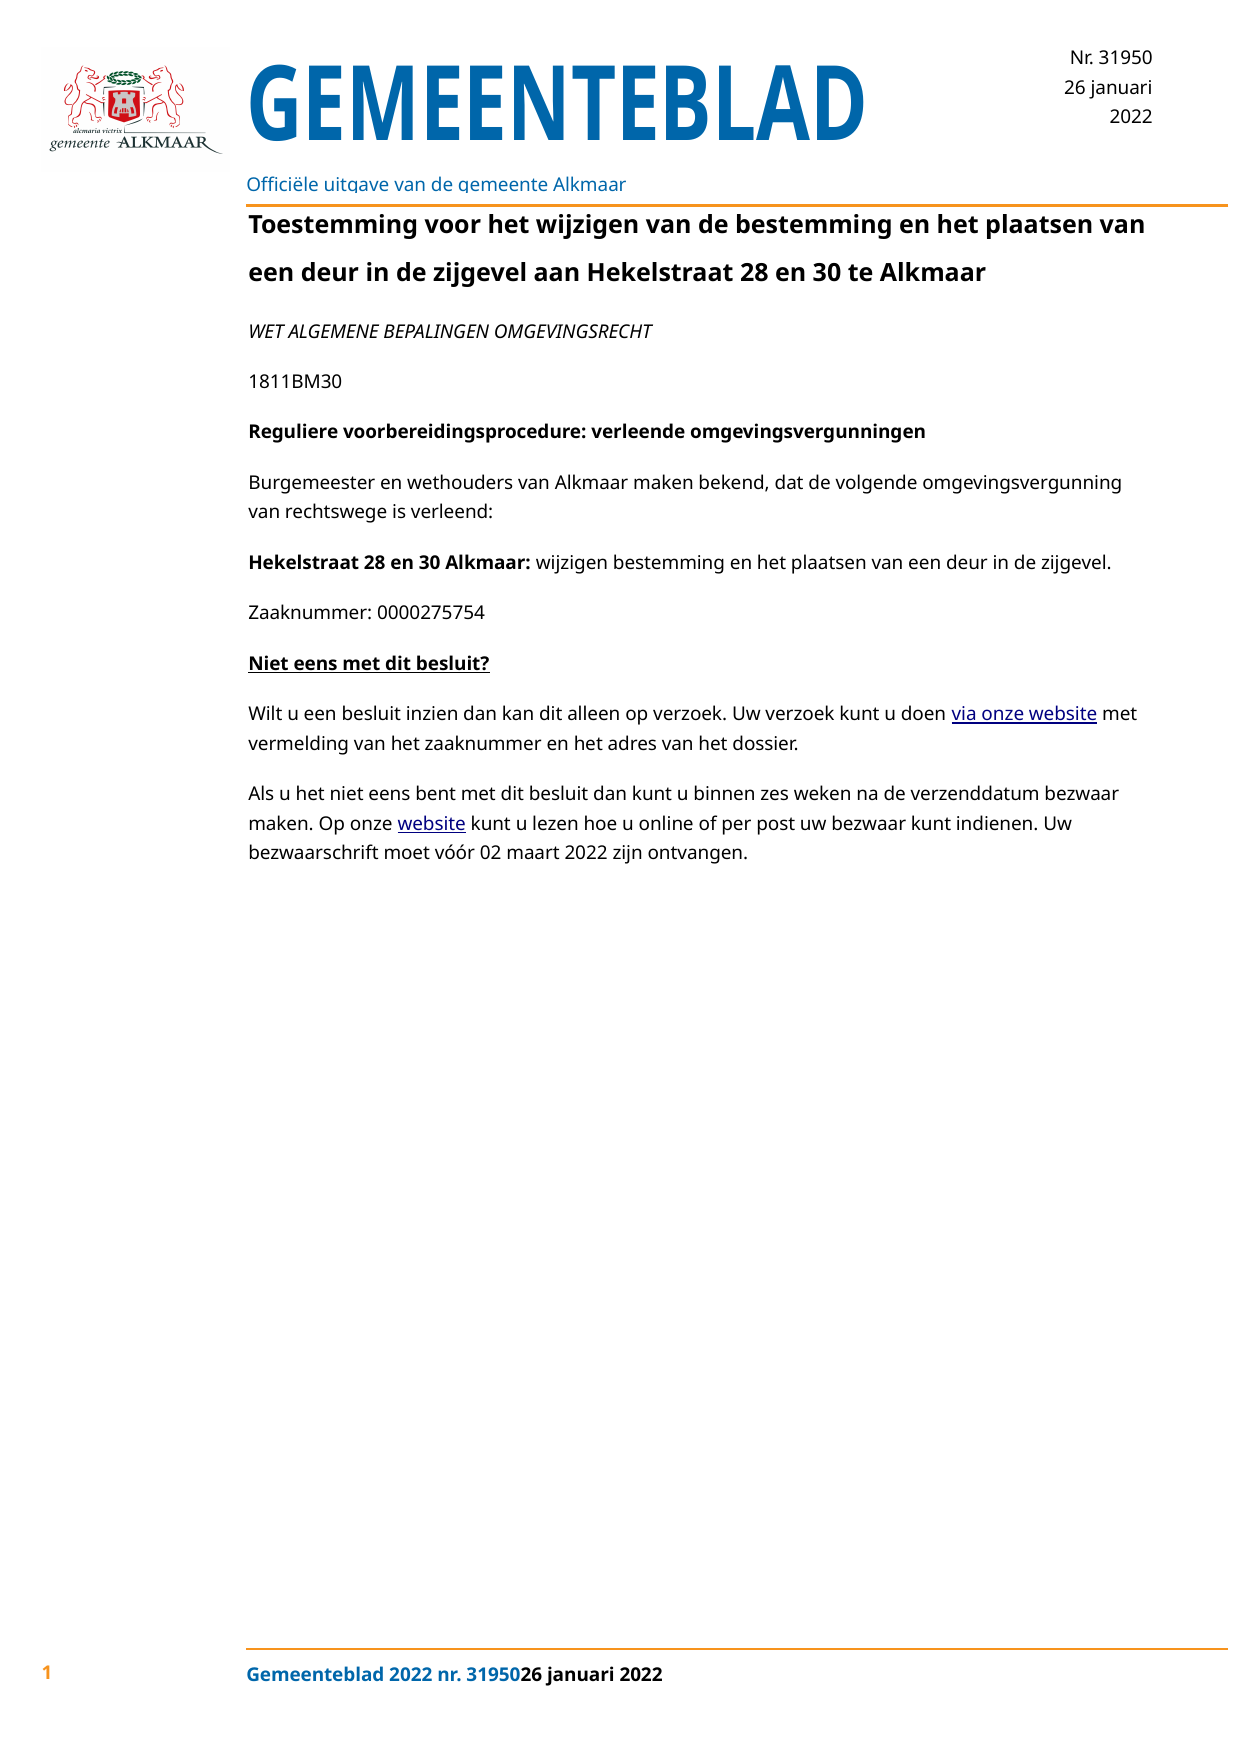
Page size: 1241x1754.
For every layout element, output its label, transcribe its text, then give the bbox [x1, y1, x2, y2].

text 1811BM30 [248, 368, 1152, 394]
picture [41, 47, 231, 172]
text Zaaknummer: 0000275754 [248, 599, 1152, 625]
text Niet eens met dit besluit? [248, 650, 1152, 676]
text Toestemming voor het wijzigen van de bestemming en het plaatsen van een deur in de zijgevel aan Hekelstraat 28 en 30 te Alkmaar [248, 207, 1152, 288]
text Als u het niet eens bent met dit besluit dan kunt u binnen zes weken na de verzenddatum bezwaar maken. Op onze website kunt u lezen hoe u online of per post uw bezwaar kunt indienen. Uw bezwaarschrift moet vóór 02 maart 2022 zijn ontvangen. [248, 780, 1152, 865]
text Wilt u een besluit inzien dan kan dit alleen op verzoek. Uw verzoek kunt u doen via onze website met vermelding van het zaaknummer en het adres van het dossier. [248, 700, 1152, 756]
text Reguliere voorbereidingsprocedure: verleende omgevingsvergunningen [248, 419, 1152, 444]
text WET ALGEMENE BEPALINGEN OMGEVINGSRECHT [248, 318, 1152, 344]
text Burgemeester en wethouders van Alkmaar maken bekend, dat de volgende omgevingsvergunning van rechtswege is verleend: [248, 469, 1152, 524]
text Hekelstraat 28 en 30 Alkmaar: wijzigen bestemming en het plaatsen van een deur in de zijgevel. [248, 549, 1152, 575]
